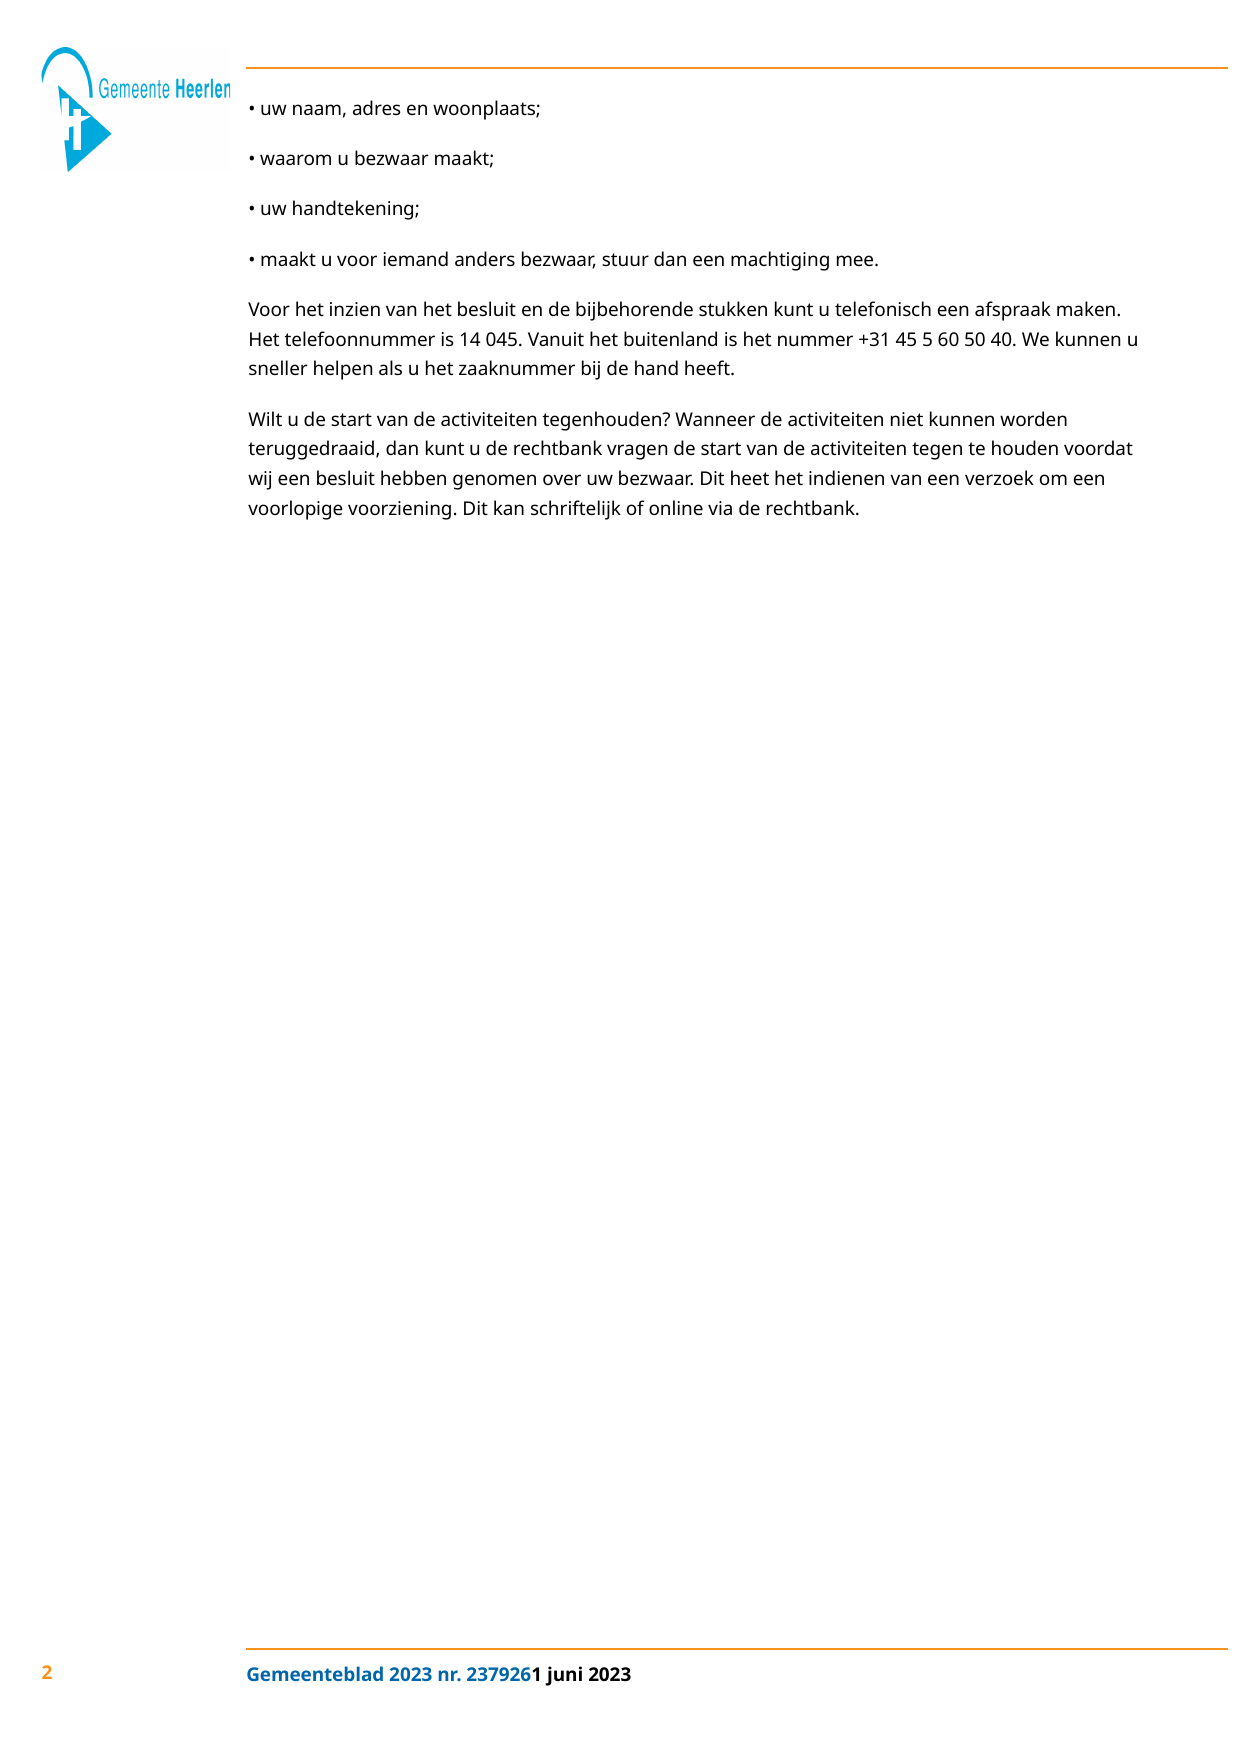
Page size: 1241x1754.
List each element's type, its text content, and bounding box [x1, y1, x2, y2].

text Voor het inzien van het besluit en de bijbehorende stukken kunt u telefonisch een afspraak maken. Het telefoonnummer is 14 045. Vanuit het buitenland is het nummer +31 45 5 60 50 40. We kunnen u sneller helpen als u het zaaknummer bij de hand heeft. [248, 296, 1152, 381]
text • waarom u bezwaar maakt; [248, 145, 1152, 171]
picture [41, 47, 59, 70]
text • maakt u voor iemand anders bezwaar, stuur dan een machtiging mee. [248, 246, 1152, 272]
picture [41, 47, 231, 172]
text Wilt u de start van de activiteiten tegenhouden? Wanneer de activiteiten niet kunnen worden teruggedraaid, dan kunt u de rechtbank vragen de start van de activiteiten tegen te houden voordat wij een besluit hebben genomen over uw bezwaar. Dit heet het indienen van een verzoek om een voorlopige voorziening. Dit kan schriftelijk of online via de rechtbank. [248, 406, 1152, 521]
text • uw handtekening; [248, 196, 1152, 221]
text • uw naam, adres en woonplaats; [248, 95, 1152, 121]
